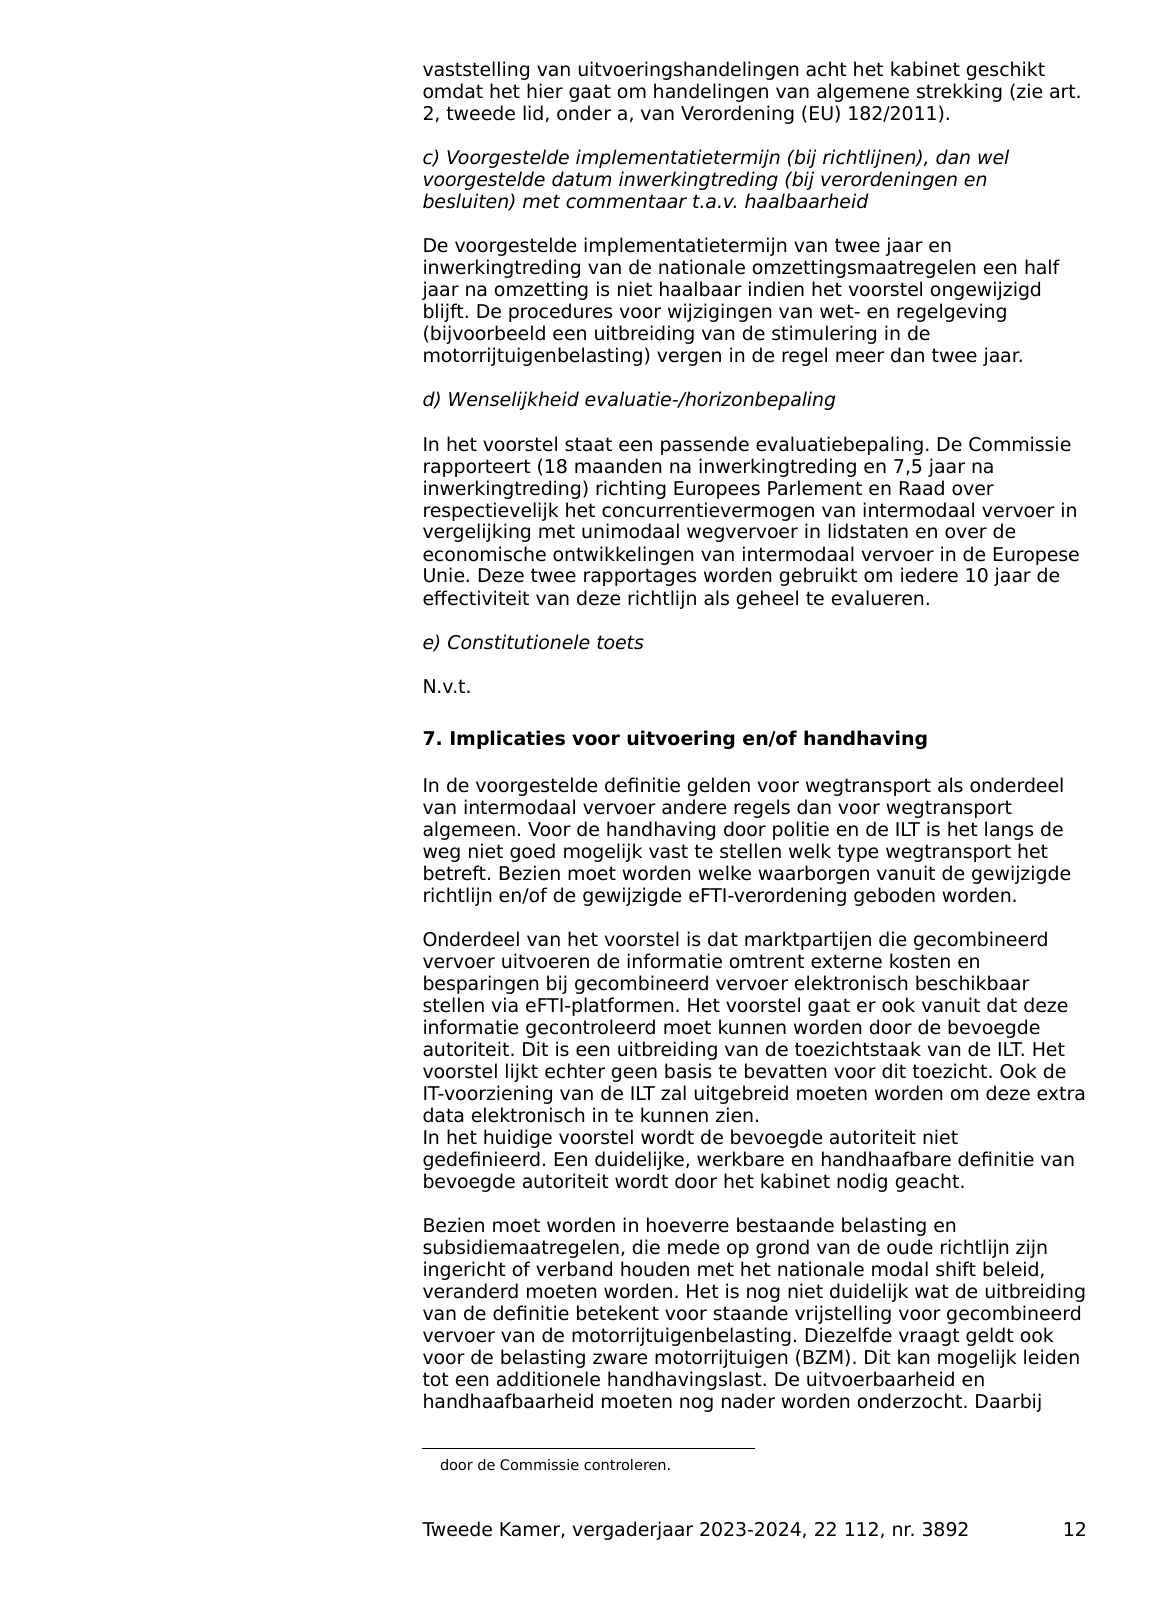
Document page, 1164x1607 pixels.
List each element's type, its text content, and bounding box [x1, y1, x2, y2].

text In het huidige voorstel wordt de bevoegde autoriteit niet gedefinieerd. Een duidelijke, werkbare en handhaafbare definitie van bevoegde autoriteit wordt door het kabinet nodig geacht. [422, 1127, 1087, 1192]
text Bezien moet worden in hoeverre bestaande belasting en subsidiemaatregelen, die mede op grond van de oude richtlijn zijn ingericht of verband houden met het nationale modal shift beleid, veranderd moeten worden. Het is nog niet duidelijk wat de uitbreiding van de definitie betekent voor staande vrijstelling voor gecombineerd vervoer van de motorrijtuigenbelasting. Diezelfde vraagt geldt ook voor de belasting zware motorrijtuigen (BZM). Dit kan mogelijk leiden tot een additionele handhavingslast. De uitvoerbaarheid en handhaafbaarheid moeten nog nader worden onderzocht. Daarbij [422, 1215, 1087, 1412]
subtitle d) Wenselijkheid evaluatie-/horizonbepaling [422, 389, 1087, 411]
text door de Commissie controleren. [422, 1457, 1087, 1474]
text De voorgestelde implementatietermijn van twee jaar en inwerkingtreding van de nationale omzettingsmaatregelen een half jaar na omzetting is niet haalbaar indien het voorstel ongewijzigd blijft. De procedures voor wijzigingen van wet- en regelgeving (bijvoorbeeld een uitbreiding van de stimulering in de motorrijtuigenbelasting) vergen in de regel meer dan twee jaar. [422, 235, 1087, 367]
text In het voorstel staat een passende evaluatiebepaling. De Commissie rapporteert (18 maanden na inwerkingtreding en 7,5 jaar na inwerkingtreding) richting Europees Parlement en Raad over respectievelijk het concurrentievermogen van intermodaal vervoer in vergelijking met unimodaal wegvervoer in lidstaten en over de economische ontwikkelingen van intermodaal vervoer in de Europese Unie. Deze twee rapportages worden gebruikt om iedere 10 jaar de effectiviteit van deze richtlijn als geheel te evalueren. [422, 433, 1087, 609]
text In de voorgestelde definitie gelden voor wegtransport als onderdeel van intermodaal vervoer andere regels dan voor wegtransport algemeen. Voor de handhaving door politie en de ILT is het langs de weg niet goed mogelijk vast te stellen welk type wegtransport het betreft. Bezien moet worden welke waarborgen vanuit de gewijzigde richtlijn en/of de gewijzigde eFTI-verordening geboden worden. [422, 775, 1087, 907]
text Onderdeel van het voorstel is dat marktpartijen die gecombineerd vervoer uitvoeren de informatie omtrent externe kosten en besparingen bij gecombineerd vervoer elektronisch beschikbaar stellen via eFTI-platformen. Het voorstel gaat er ook vanuit dat deze informatie gecontroleerd moet kunnen worden door de bevoegde autoriteit. Dit is een uitbreiding van de toezichtstaak van de ILT. Het voorstel lijkt echter geen basis te bevatten voor dit toezicht. Ook de IT-voorziening van de ILT zal uitgebreid moeten worden om deze extra data elektronisch in te kunnen zien. [422, 929, 1087, 1127]
subtitle e) Constitutionele toets [422, 632, 1087, 653]
subtitle 7. Implicaties voor uitvoering en/of handhaving [422, 728, 1087, 750]
text N.v.t. [422, 676, 1087, 698]
subtitle c) Voorgestelde implementatietermijn (bij richtlijnen), dan wel voorgestelde datum inwerkingtreding (bij verordeningen en besluiten) met commentaar t.a.v. haalbaarheid [422, 147, 1087, 213]
text vaststelling van uitvoeringshandelingen acht het kabinet geschikt omdat het hier gaat om handelingen van algemene strekking (zie art. 2, tweede lid, onder a, van Verordening (EU) 182/2011). [422, 59, 1087, 125]
